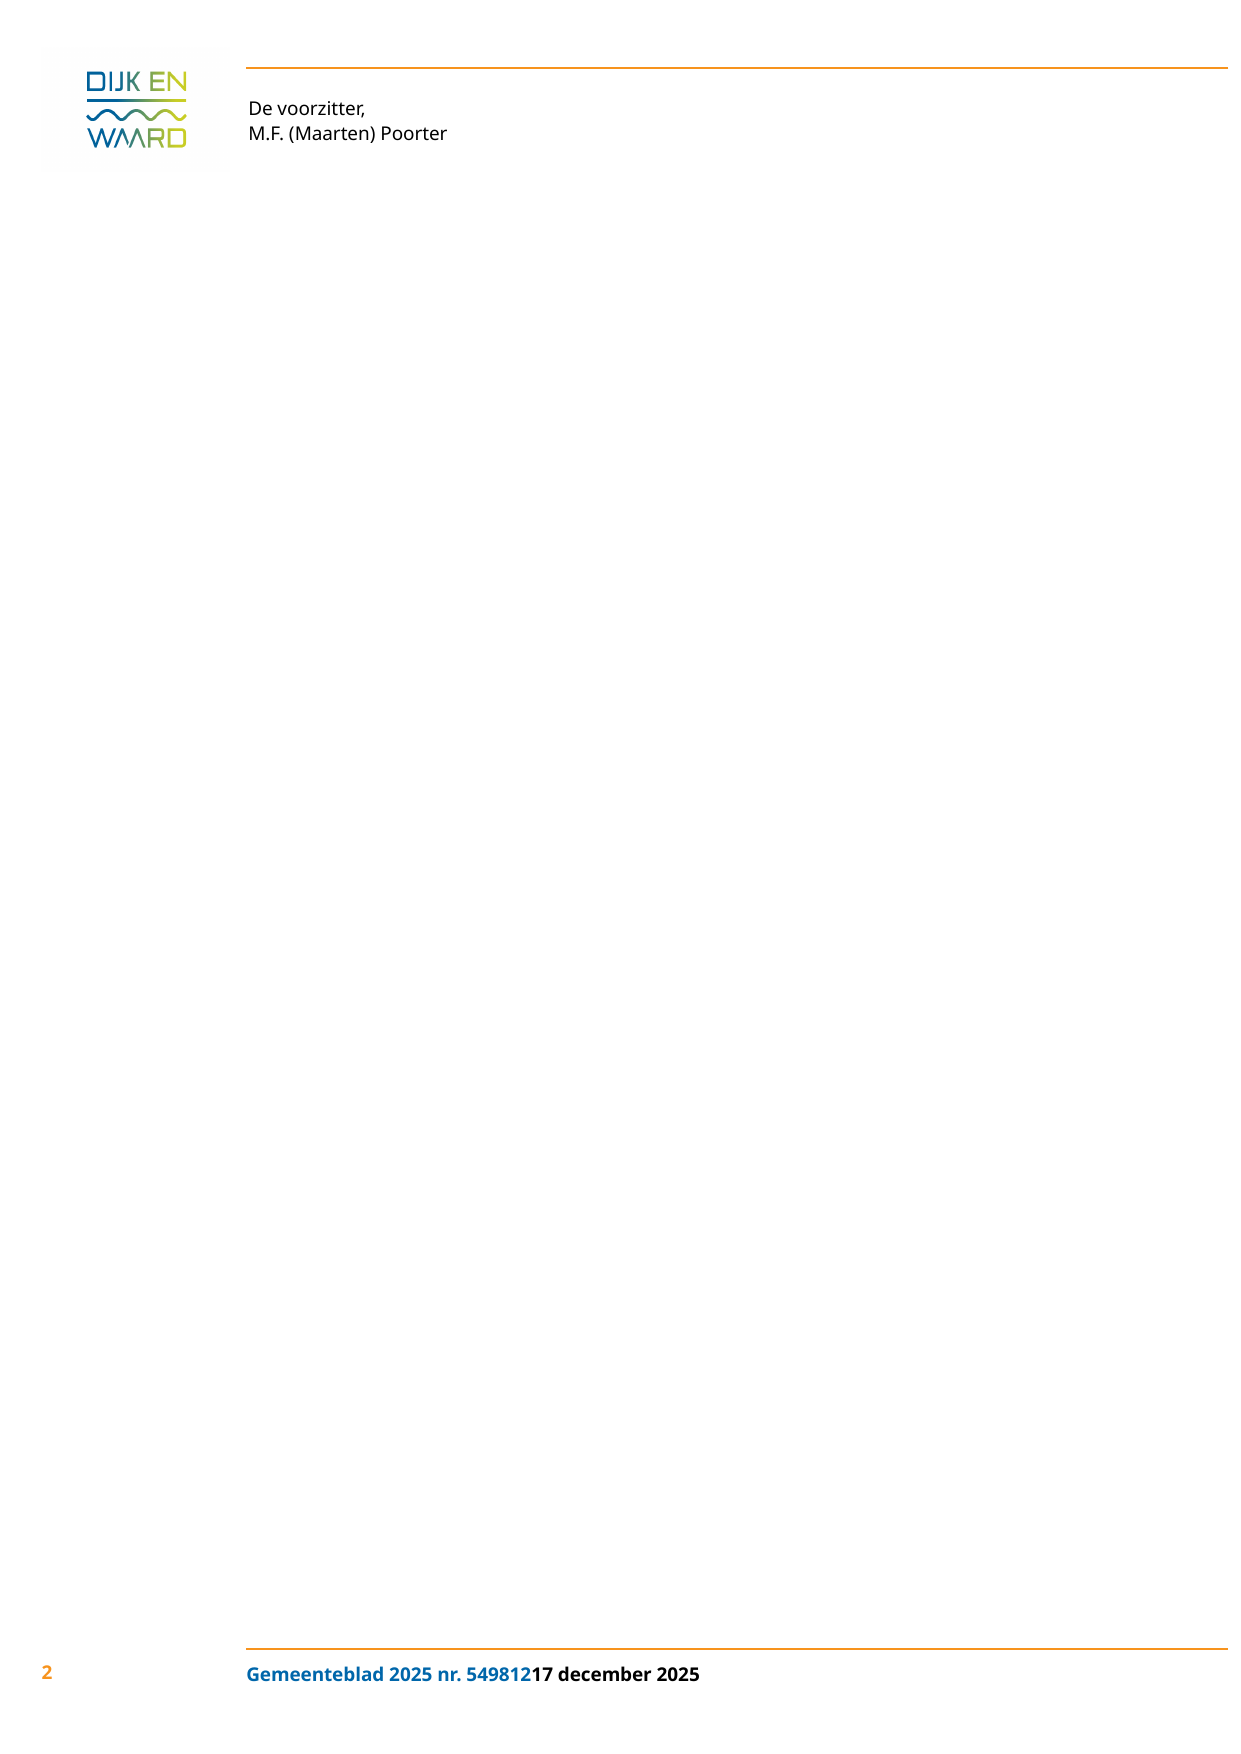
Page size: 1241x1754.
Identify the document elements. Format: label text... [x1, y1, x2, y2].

picture [41, 47, 231, 172]
text M.F. (Maarten) Poorter [248, 121, 1152, 146]
text De voorzitter, [248, 95, 1152, 121]
